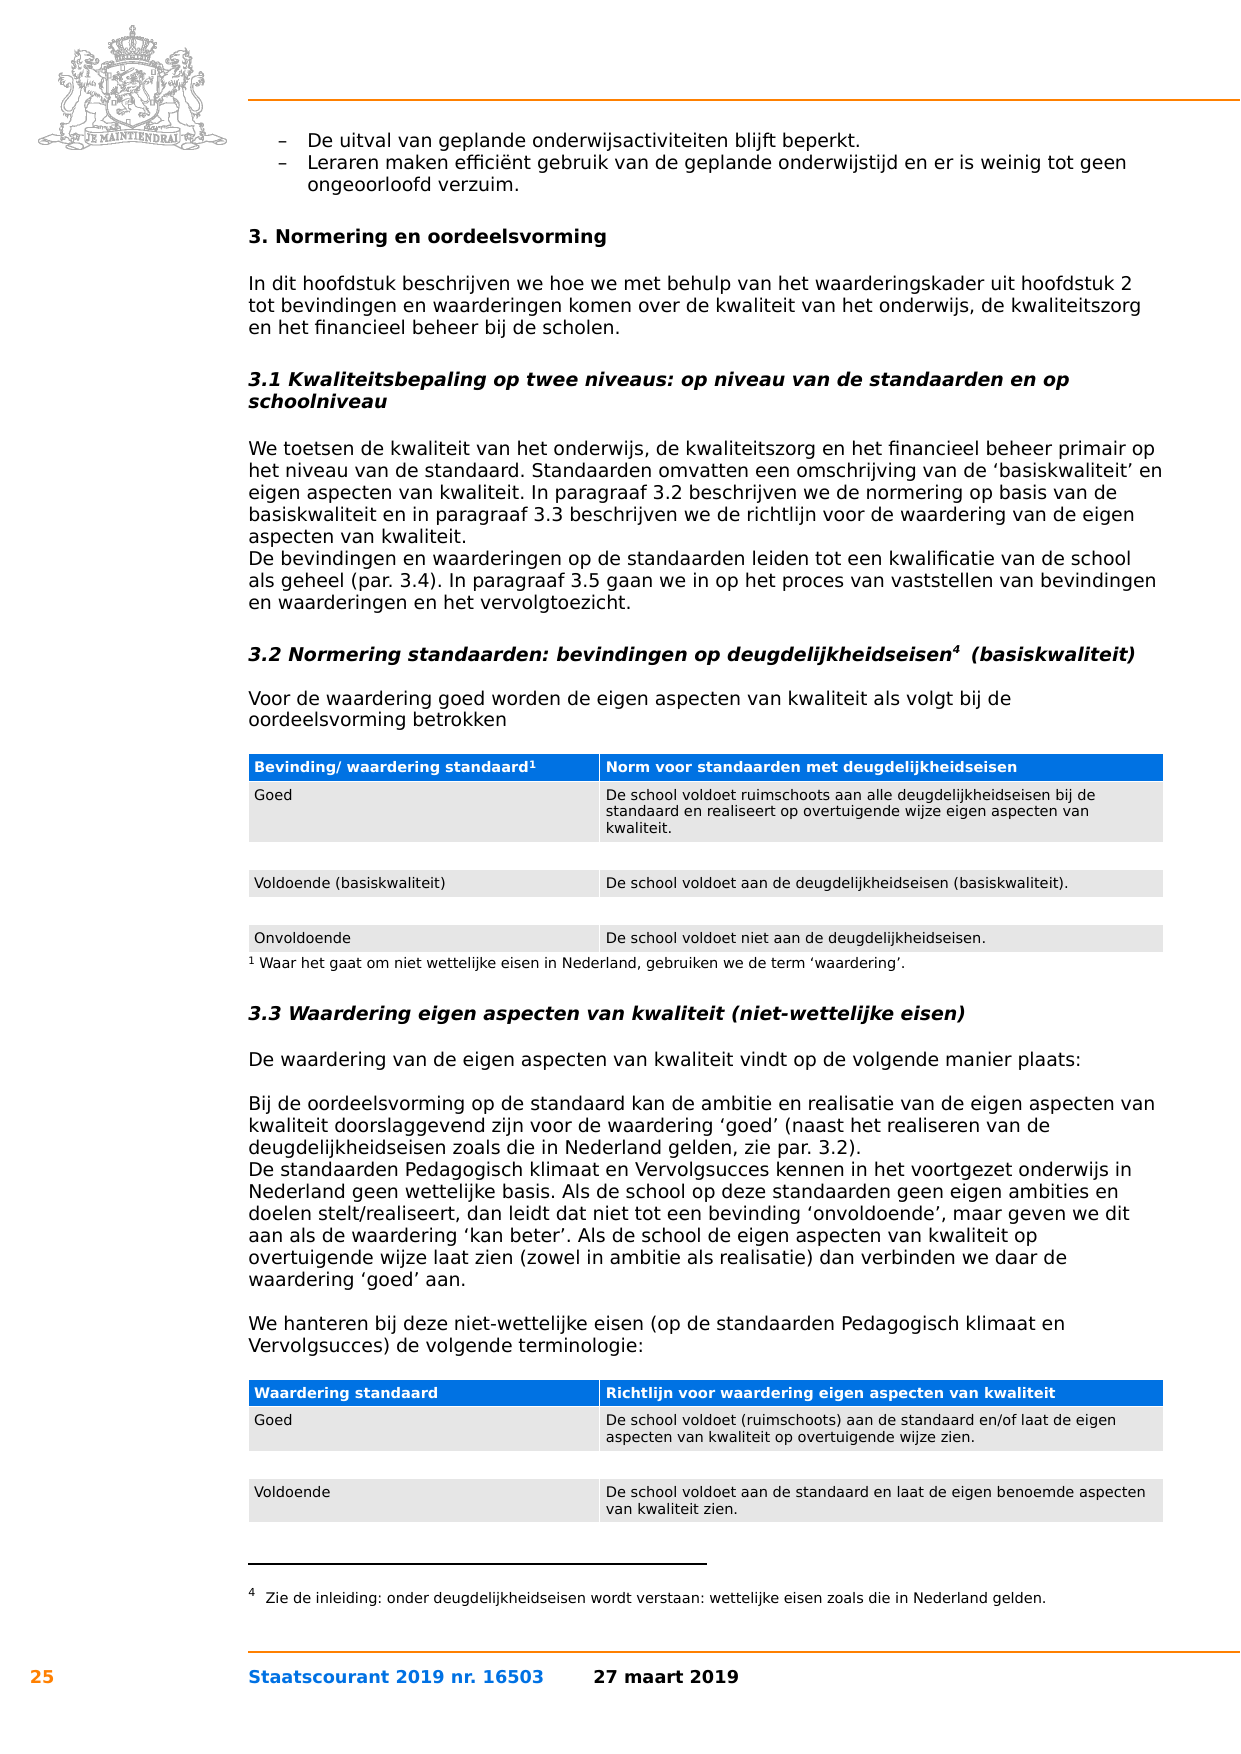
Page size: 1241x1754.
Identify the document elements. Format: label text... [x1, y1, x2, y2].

subtitle 3.3 Waardering eigen aspecten van kwaliteit (niet-wettelijke eisen) [248, 1002, 1163, 1024]
text – Leraren maken efficiënt gebruik van de geplande onderwijstijd en er is weinig tot geen ongeoorloofd verzuim. [278, 152, 1163, 196]
table_cell De school voldoet (ruimschoots) aan de standaard en/of laat de eigen aspecten van kwaliteit op overtuigende wijze zien. [600, 1407, 1163, 1451]
text De bevindingen en waarderingen op de standaarden leiden tot een kwalificatie van de school als geheel (par. 3.4). In paragraaf 3.5 gaan we in op het proces van vaststellen van bevindingen en waarderingen en het vervolgtoezicht. [248, 548, 1163, 613]
table_cell [249, 843, 599, 869]
text Voor de waardering goed worden de eigen aspecten van kwaliteit als volgt bij de oordeelsvorming betrokken [248, 687, 1163, 731]
text De waardering van de eigen aspecten van kwaliteit vindt op de volgende manier plaats: [248, 1049, 1163, 1071]
subtitle 3.1 Kwaliteitsbepaling op twee niveaus: op niveau van de standaarden en op schoolniveau [248, 369, 1163, 413]
table_cell [600, 843, 1163, 869]
table_cell De school voldoet ruimschoots aan alle deugdelijkheidseisen bij de standaard en realiseert op overtuigende wijze eigen aspecten van kwaliteit. [600, 782, 1163, 842]
picture [38, 25, 227, 150]
table_cell Goed [249, 782, 599, 842]
table_header Waardering standaard [249, 1380, 599, 1406]
text We hanteren bij deze niet-wettelijke eisen (op de standaarden Pedagogisch klimaat en Vervolgsucces) de volgende terminologie: [248, 1313, 1163, 1357]
table_cell [249, 898, 599, 924]
table_cell De school voldoet aan de standaard en laat de eigen benoemde aspecten van kwaliteit zien. [600, 1479, 1163, 1522]
table_cell [249, 1452, 599, 1478]
table_cell Voldoende [249, 1479, 599, 1522]
text – De uitval van geplande onderwijsactiviteiten blijft beperkt. [278, 130, 1163, 152]
text De standaarden Pedagogisch klimaat en Vervolgsucces kennen in het voortgezet onderwijs in Nederland geen wettelijke basis. Als de school op deze standaarden geen eigen ambities en doelen stelt/realiseert, dan leidt dat niet tot een bevinding ‘onvoldoende’, maar geven we dit aan als de waardering ‘kan beter’. Als de school de eigen aspecten van kwaliteit op overtuigende wijze laat zien (zowel in ambitie als realisatie) dan verbinden we daar de waardering ‘goed’ aan. [248, 1159, 1163, 1291]
text Zie de inleiding: onder deugdelijkheidseisen wordt verstaan: wettelijke eisen zoals die in Nederland gelden. [248, 1586, 1163, 1608]
text We toetsen de kwaliteit van het onderwijs, de kwaliteitszorg en het financieel beheer primair op het niveau van de standaard. Standaarden omvatten een omschrijving van de ‘basiskwaliteit’ en eigen aspecten van kwaliteit. In paragraaf 3.2 beschrijven we de normering op basis van de basiskwaliteit en in paragraaf 3.3 beschrijven we de richtlijn voor de waardering van de eigen aspecten van kwaliteit. [248, 438, 1163, 548]
table_cell 1 Waar het gaat om niet wettelijke eisen in Nederland, gebruiken we de term ‘waardering’. [248, 953, 1163, 972]
table_cell [600, 1452, 1163, 1478]
subtitle 3. Normering en oordeelsvorming [248, 226, 1163, 248]
text In dit hoofdstuk beschrijven we hoe we met behulp van het waarderingskader uit hoofdstuk 2 tot bevindingen en waarderingen komen over de kwaliteit van het onderwijs, de kwaliteitszorg en het financieel beheer bij de scholen. [248, 273, 1163, 339]
table_cell [600, 898, 1163, 924]
table_cell De school voldoet aan de deugdelijkheidseisen (basiskwaliteit). [600, 870, 1163, 897]
table_cell Goed [249, 1407, 599, 1451]
table_header Richtlijn voor waardering eigen aspecten van kwaliteit [600, 1380, 1163, 1406]
table_cell Voldoende (basiskwaliteit) [249, 870, 599, 897]
table_header Norm voor standaarden met deugdelijkheidseisen [600, 754, 1163, 781]
subtitle 3.2 Normering standaarden: bevindingen op deugdelijkheidseisen (basiskwaliteit) [248, 643, 1163, 666]
table_header Bevinding/ waardering standaard1 [249, 754, 599, 781]
table_cell Onvoldoende [249, 925, 599, 952]
text Bij de oordeelsvorming op de standaard kan de ambitie en realisatie van de eigen aspecten van kwaliteit doorslaggevend zijn voor de waardering ‘goed’ (naast het realiseren van de deugdelijkheidseisen zoals die in Nederland gelden, zie par. 3.2). [248, 1093, 1163, 1159]
table_cell De school voldoet niet aan de deugdelijkheidseisen. [600, 925, 1163, 952]
